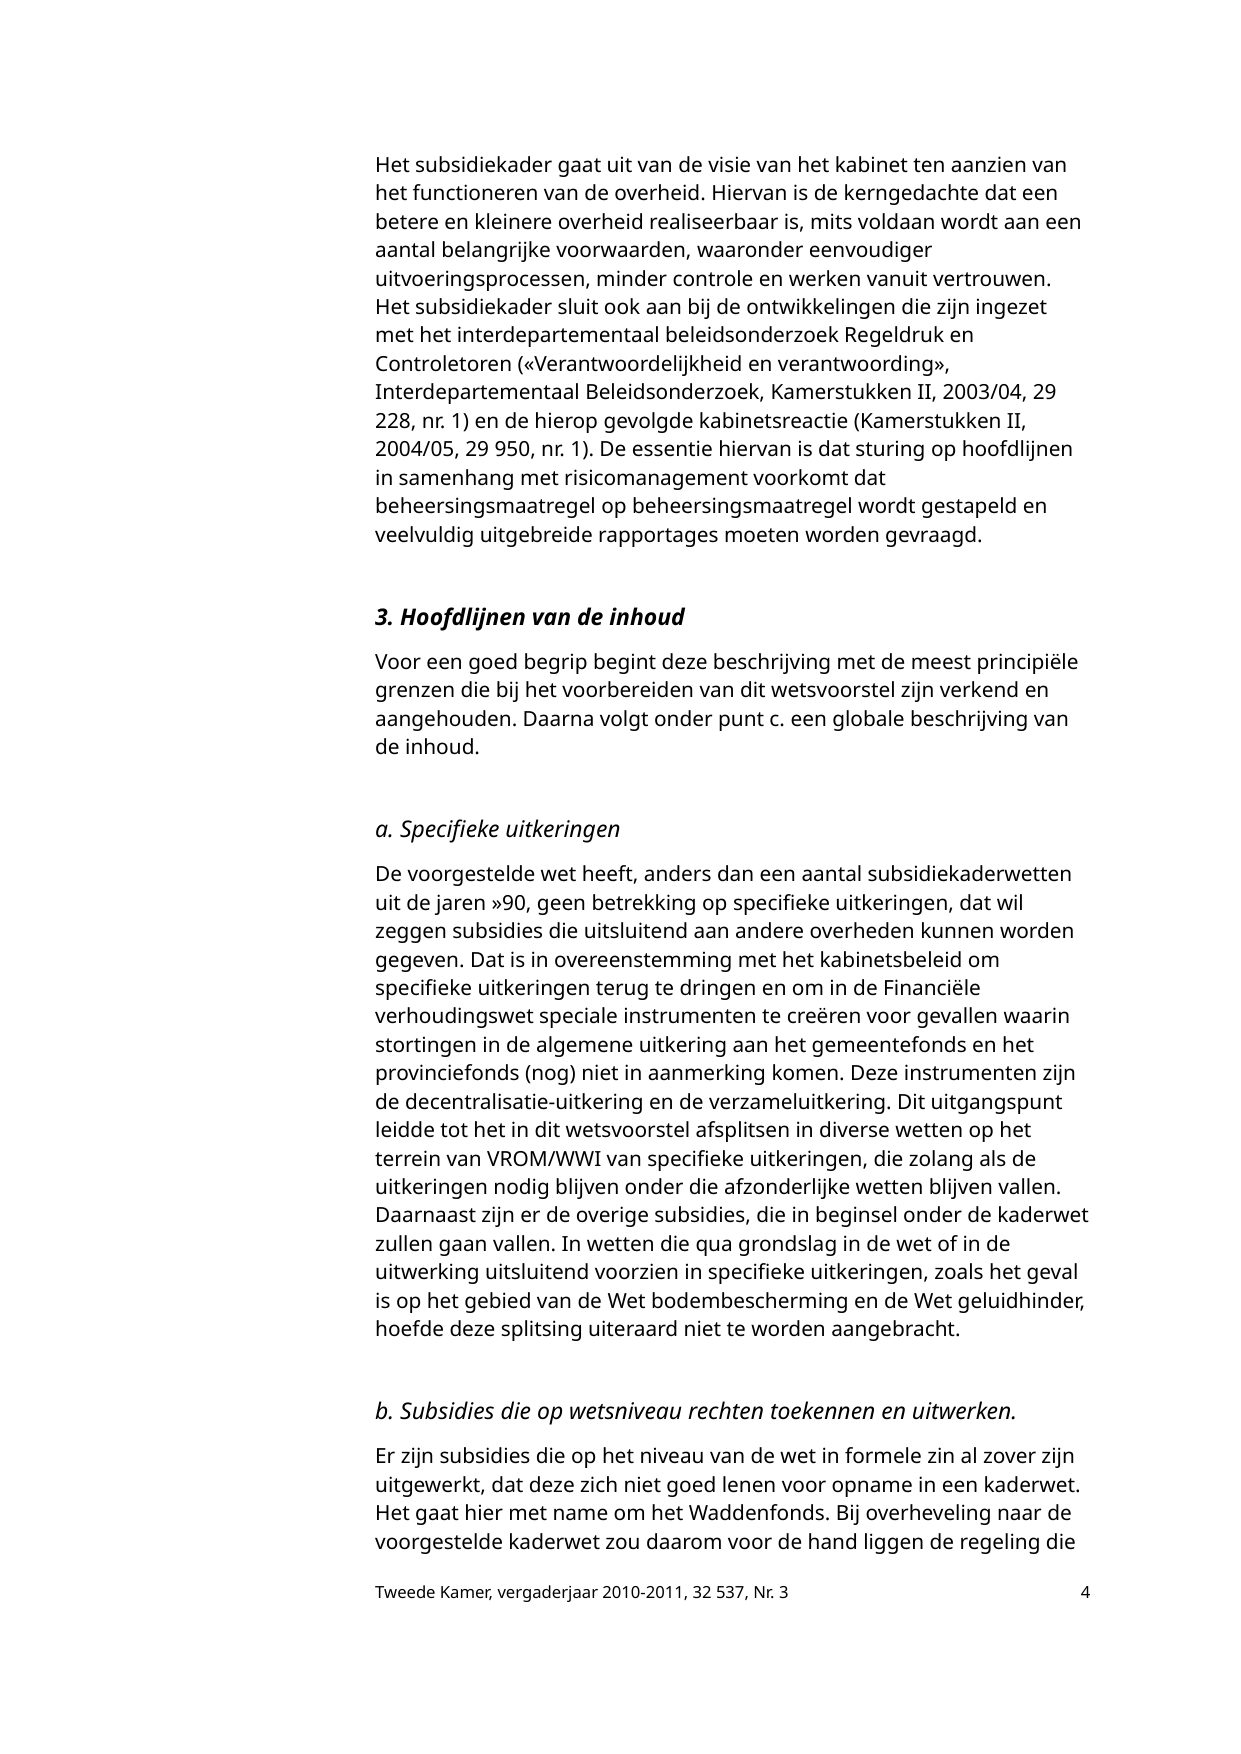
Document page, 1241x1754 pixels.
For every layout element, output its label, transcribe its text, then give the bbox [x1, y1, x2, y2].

subtitle 3. Hoofdlijnen van de inhoud [375, 601, 1090, 632]
text De voorgestelde wet heeft, anders dan een aantal subsidiekaderwetten uit de jaren »90, geen betrekking op specifieke uitkeringen, dat wil zeggen subsidies die uitsluitend aan andere overheden kunnen worden gegeven. Dat is in overeenstemming met het kabinetsbeleid om specifieke uitkeringen terug te dringen en om in de Financiële verhoudingswet speciale instrumenten te creëren voor gevallen waarin stortingen in de algemene uitkering aan het gemeentefonds en het provinciefonds (nog) niet in aanmerking komen. Deze instrumenten zijn de decentralisatie-uitkering en de verzameluitkering. Dit uitgangspunt leidde tot het in dit wetsvoorstel afsplitsen in diverse wetten op het terrein van VROM/WWI van specifieke uitkeringen, die zolang als de uitkeringen nodig blijven onder die afzonderlijke wetten blijven vallen. Daarnaast zijn er de overige subsidies, die in beginsel onder de kaderwet zullen gaan vallen. In wetten die qua grondslag in de wet of in de uitwerking uitsluitend voorzien in specifieke uitkeringen, zoals het geval is op het gebied van de Wet bodembescherming en de Wet geluidhinder, hoefde deze splitsing uiteraard niet te worden aangebracht. [375, 859, 1090, 1343]
text Voor een goed begrip begint deze beschrijving met de meest principiële grenzen die bij het voorbereiden van dit wetsvoorstel zijn verkend en aangehouden. Daarna volgt onder punt c. een globale beschrijving van de inhoud. [375, 647, 1090, 761]
text Er zijn subsidies die op het niveau van de wet in formele zin al zover zijn uitgewerkt, dat deze zich niet goed lenen voor opname in een kaderwet. Het gaat hier met name om het Waddenfonds. Bij overheveling naar de voorgestelde kaderwet zou daarom voor de hand liggen de regeling die [375, 1442, 1090, 1555]
text Het subsidiekader gaat uit van de visie van het kabinet ten aanzien van het functioneren van de overheid. Hiervan is de kerngedachte dat een betere en kleinere overheid realiseerbaar is, mits voldaan wordt aan een aantal belangrijke voorwaarden, waaronder eenvoudiger uitvoeringsprocessen, minder controle en werken vanuit vertrouwen. Het subsidiekader sluit ook aan bij de ontwikkelingen die zijn ingezet met het interdepartementaal beleidsonderzoek Regeldruk en Controletoren («Verantwoordelijkheid en verantwoording», Interdepartementaal Beleidsonderzoek, Kamerstukken II, 2003/04, 29 228, nr. 1) en de hierop gevolgde kabinetsreactie (Kamerstukken II, 2004/05, 29 950, nr. 1). De essentie hiervan is dat sturing op hoofdlijnen in samenhang met risicomanagement voorkomt dat beheersingsmaatregel op beheersingsmaatregel wordt gestapeld en veelvuldig uitgebreide rapportages moeten worden gevraagd. [375, 150, 1090, 548]
subtitle a. Specifieke uitkeringen [375, 813, 1090, 844]
subtitle b. Subsidies die op wetsniveau rechten toekennen en uitwerken. [375, 1395, 1090, 1427]
